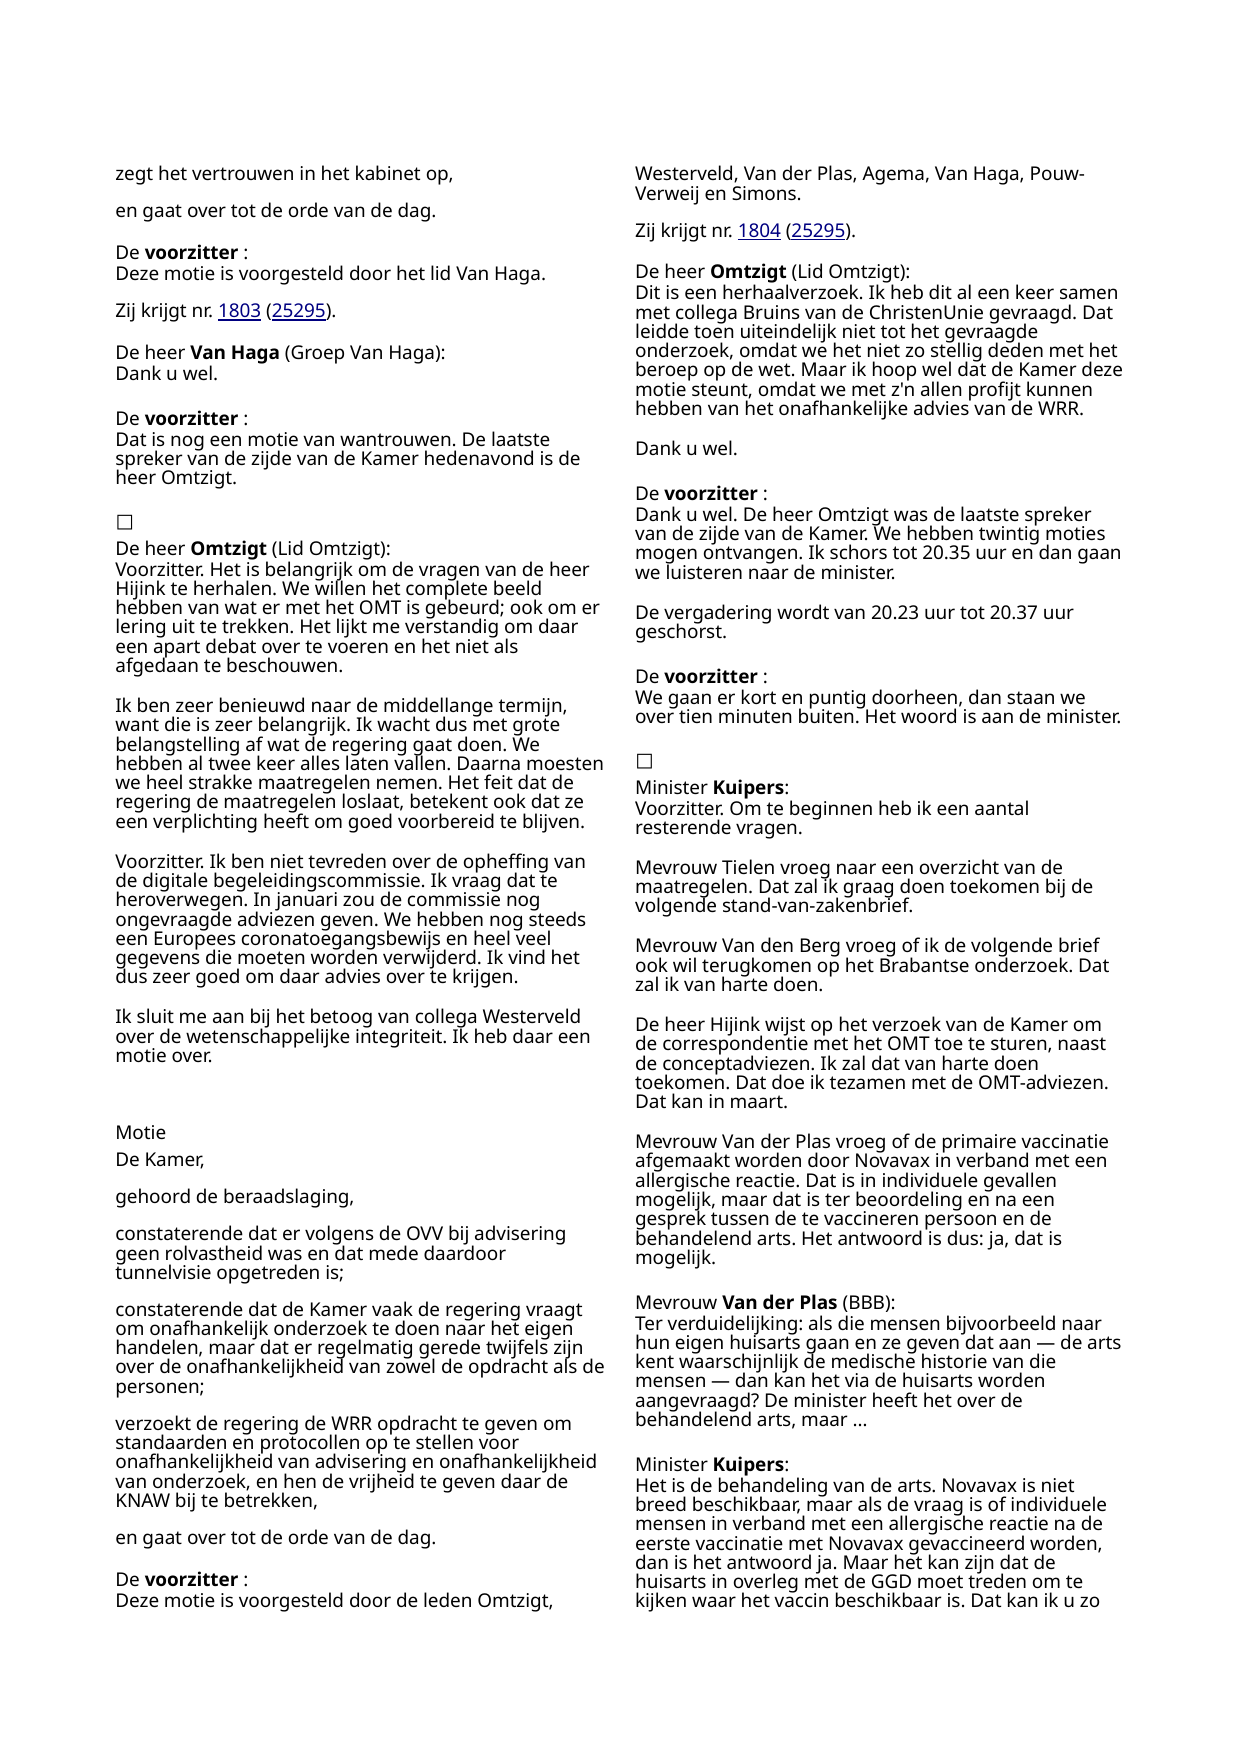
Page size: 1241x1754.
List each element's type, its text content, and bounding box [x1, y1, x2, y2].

text Ter verduidelijking: als die mensen bijvoorbeeld naar hun eigen huisarts gaan en ze geven dat aan — de arts kent waarschijnlijk de medische historie van die mensen — dan kan het via de huisarts worden aangevraagd? De minister heeft het over de behandelend arts, maar … [635, 1314, 1125, 1430]
text De voorzitter : [635, 480, 1125, 506]
text constaterende dat de Kamer vaak de regering vraagt om onafhankelijk onderzoek te doen naar het eigen handelen, maar dat er regelmatig gerede twijfels zijn over de onafhankelijkheid van zowel de opdracht als de personen; [115, 1301, 605, 1397]
text ⬜ [115, 509, 605, 535]
text Dank u wel. [635, 440, 1125, 459]
text Deze motie is voorgesteld door de leden Omtzigt, [115, 1592, 605, 1611]
text Minister Kuipers: [635, 1451, 1125, 1477]
text De voorzitter : [115, 1566, 605, 1592]
text zegt het vertrouwen in het kabinet op, [115, 165, 605, 184]
text en gaat over tot de orde van de dag. [115, 1529, 605, 1548]
text Minister Kuipers: [635, 774, 1125, 800]
text Mevrouw Van der Plas (BBB): [635, 1289, 1125, 1314]
text Deze motie is voorgesteld door het lid Van Haga. [115, 265, 605, 284]
text ⬜ [635, 748, 1125, 774]
text Voorzitter. Het is belangrijk om de vragen van de heer Hijink te herhalen. We willen het complete beeld hebben van wat er met het OMT is gebeurd; ook om er lering uit te trekken. Het lijkt me verstandig om daar een apart debat over te voeren en het niet als afgedaan te beschouwen. [115, 561, 605, 676]
text Zij krijgt nr. 1803 (25295). [115, 302, 605, 321]
text De heer Van Haga (Groep Van Haga): [115, 339, 605, 365]
text en gaat over tot de orde van de dag. [115, 202, 605, 222]
text constaterende dat er volgens de OVV bij advisering geen rolvastheid was en dat mede daardoor tunnelvisie opgetreden is; [115, 1225, 605, 1283]
text verzoekt de regering de WRR opdracht te geven om standaarden en protocollen op te stellen voor onafhankelijkheid van advisering en onafhankelijkheid van onderzoek, en hen de vrijheid te geven daar de KNAW bij te betrekken, [115, 1415, 605, 1511]
text Voorzitter. Ik ben niet tevreden over de opheffing van de digitale begeleidingscommissie. Ik vraag dat te heroverwegen. In januari zou de commissie nog ongevraagde adviezen geven. We hebben nog steeds een Europees coronatoegangsbewijs en heel veel gegevens die moeten worden verwijderd. Ik vind het dus zeer goed om daar advies over te krijgen. [115, 853, 605, 988]
text Mevrouw Van der Plas vroeg of de primaire vaccinatie afgemaakt worden door Novavax in verband met een allergische reactie. Dat is in individuele gevallen mogelijk, maar dat is ter beoordeling en na een gesprek tussen de te vaccineren persoon en de behandelend arts. Het antwoord is dus: ja, dat is mogelijk. [635, 1133, 1125, 1268]
text Ik sluit me aan bij het betoog van collega Westerveld over de wetenschappelijke integriteit. Ik heb daar een motie over. [115, 1008, 605, 1066]
text De voorzitter : [115, 239, 605, 265]
text Mevrouw Tielen vroeg naar een overzicht van de maatregelen. Dat zal ik graag doen toekomen bij de volgende stand-van-zakenbrief. [635, 859, 1125, 917]
text De vergadering wordt van 20.23 uur tot 20.37 uur geschorst. [635, 604, 1125, 642]
text Dat is nog een motie van wantrouwen. De laatste spreker van de zijde van de Kamer hedenavond is de heer Omtzigt. [115, 431, 605, 488]
text De heer Omtzigt (Lid Omtzigt): [115, 535, 605, 561]
text We gaan er kort en puntig doorheen, dan staan we over tien minuten buiten. Het woord is aan de minister. [635, 689, 1125, 727]
text De voorzitter : [115, 405, 605, 431]
text Dit is een herhaalverzoek. Ik heb dit al een keer samen met collega Bruins van de ChristenUnie gevraagd. Dat leidde toen uiteindelijk niet tot het gevraagde onderzoek, omdat we het niet zo stellig deden met het beroep op de wet. Maar ik hoop wel dat de Kamer deze motie steunt, omdat we met z'n allen profijt kunnen hebben van het onafhankelijke advies van de WRR. [635, 284, 1125, 419]
text De heer Hijink wijst op het verzoek van de Kamer om de correspondentie met het OMT toe te sturen, naast de conceptadviezen. Ik zal dat van harte doen toekomen. Dat doe ik tezamen met de OMT-adviezen. Dat kan in maart. [635, 1016, 1125, 1112]
text Het is de behandeling van de arts. Novavax is niet breed beschikbaar, maar als de vraag is of individuele mensen in verband met een allergische reactie na de eerste vaccinatie met Novavax gevaccineerd worden, dan is het antwoord ja. Maar het kan zijn dat de huisarts in overleg met de GGD moet treden om te kijken waar het vaccin beschikbaar is. Dat kan ik u zo [635, 1477, 1125, 1612]
text De voorzitter : [635, 663, 1125, 689]
text Ik ben zeer benieuwd naar de middellange termijn, want die is zeer belangrijk. Ik wacht dus met grote belangstelling af wat de regering gaat doen. We hebben al twee keer alles laten vallen. Daarna moesten we heel strakke maatregelen nemen. Het feit dat de regering de maatregelen loslaat, betekent ook dat ze een verplichting heeft om goed voorbereid te blijven. [115, 697, 605, 832]
text Mevrouw Van den Berg vroeg of ik de volgende brief ook wil terugkomen op het Brabantse onderzoek. Dat zal ik van harte doen. [635, 937, 1125, 995]
text Westerveld, Van der Plas, Agema, Van Haga, Pouw-Verweij en Simons. [635, 165, 1125, 204]
text Dank u wel. [115, 365, 605, 384]
text Zij krijgt nr. 1804 (25295). [635, 222, 1125, 241]
text Voorzitter. Om te beginnen heb ik een aantal resterende vragen. [635, 800, 1125, 838]
text Dank u wel. De heer Omtzigt was de laatste spreker van de zijde van de Kamer. We hebben twintig moties mogen ontvangen. Ik schors tot 20.35 uur en dan gaan we luisteren naar de minister. [635, 506, 1125, 583]
text De heer Omtzigt (Lid Omtzigt): [635, 259, 1125, 284]
text De Kamer, [115, 1151, 605, 1171]
text Motie [115, 1119, 605, 1145]
text gehoord de beraadslaging, [115, 1188, 605, 1207]
